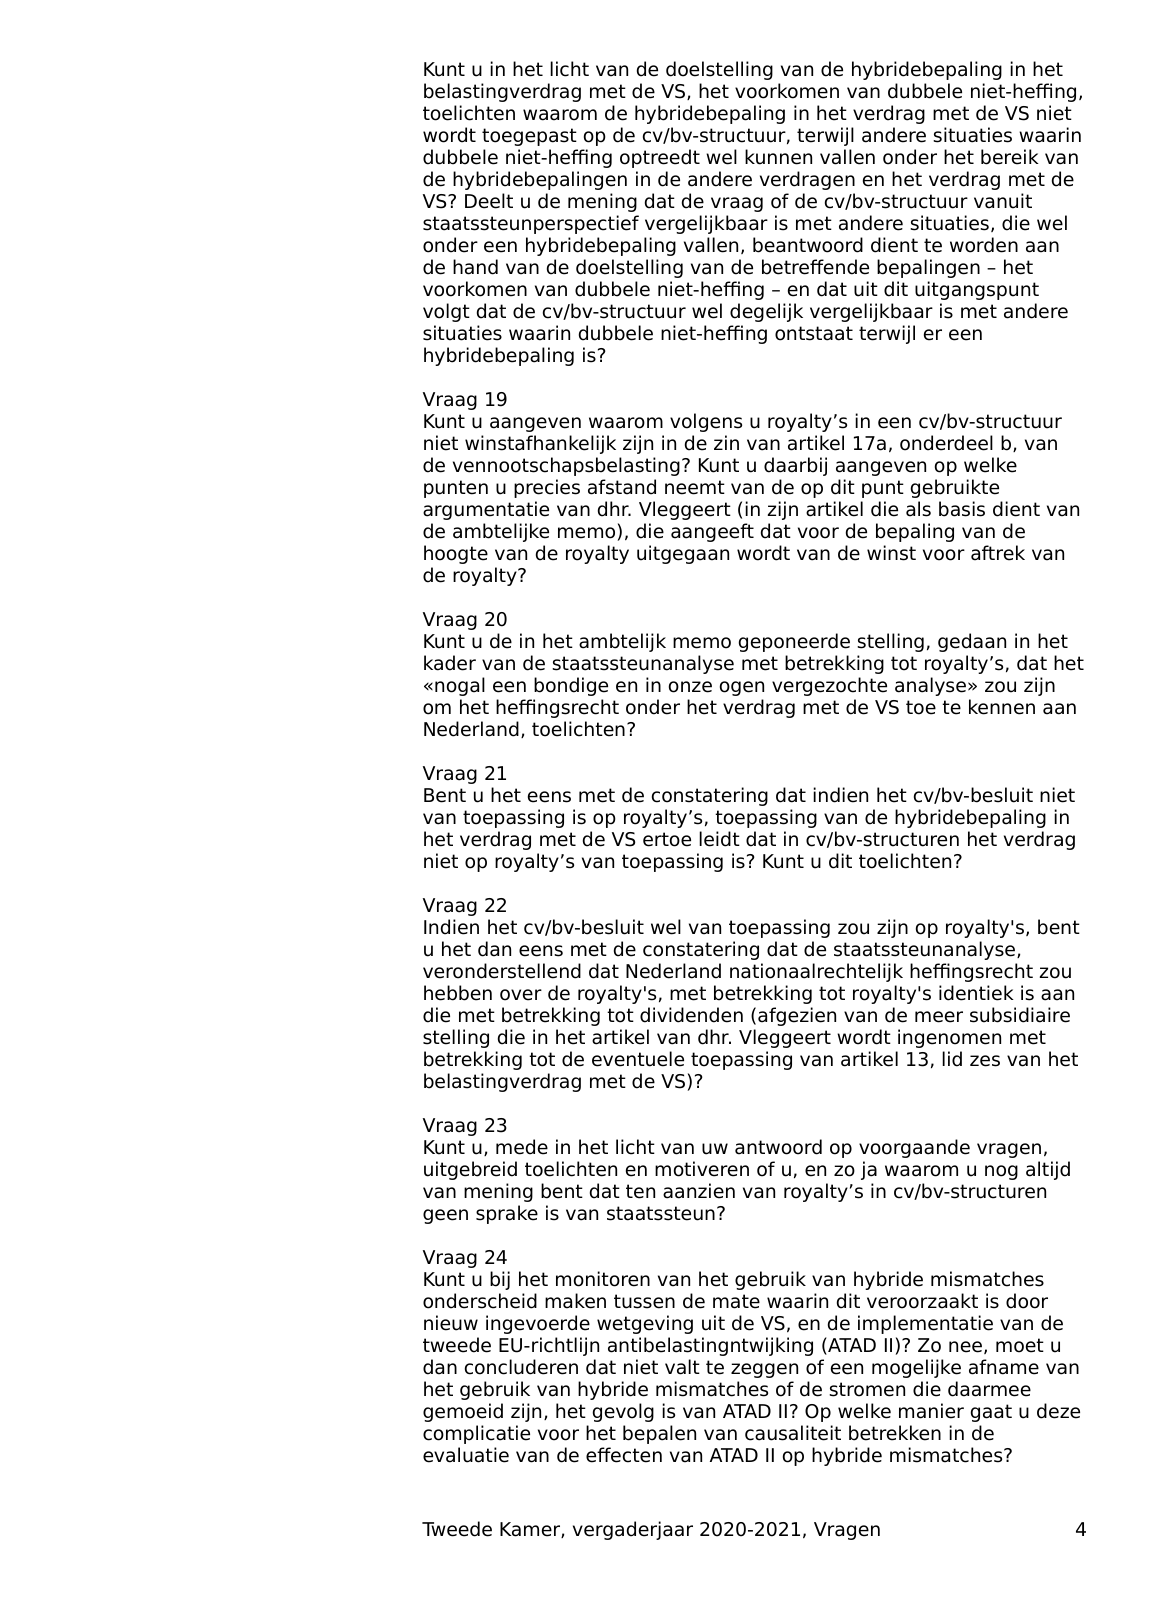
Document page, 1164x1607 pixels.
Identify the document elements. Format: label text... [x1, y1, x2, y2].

text Bent u het eens met de constatering dat indien het cv/bv-besluit niet van toepassing is op royalty’s, toepassing van de hybridebepaling in het verdrag met de VS ertoe leidt dat in cv/bv-structuren het verdrag niet op royalty’s van toepassing is? Kunt u dit toelichten? [422, 785, 1087, 873]
text Vraag 23 [422, 1115, 1087, 1137]
text Vraag 22 [422, 895, 1087, 917]
text Kunt u aangeven waarom volgens u royalty’s in een cv/bv-structuur niet winstafhankelijk zijn in de zin van artikel 17a, onderdeel b, van de vennootschapsbelasting? Kunt u daarbij aangeven op welke punten u precies afstand neemt van de op dit punt gebruikte argumentatie van dhr. Vleggeert (in zijn artikel die als basis dient van de ambtelijke memo), die aangeeft dat voor de bepaling van de hoogte van de royalty uitgegaan wordt van de winst voor aftrek van de royalty? [422, 411, 1087, 587]
text Kunt u in het licht van de doelstelling van de hybridebepaling in het belastingverdrag met de VS, het voorkomen van dubbele niet-heffing, toelichten waarom de hybridebepaling in het verdrag met de VS niet wordt toegepast op de cv/bv-structuur, terwijl andere situaties waarin dubbele niet-heffing optreedt wel kunnen vallen onder het bereik van de hybridebepalingen in de andere verdragen en het verdrag met de VS? Deelt u de mening dat de vraag of de cv/bv-structuur vanuit staatssteunperspectief vergelijkbaar is met andere situaties, die wel onder een hybridebepaling vallen, beantwoord dient te worden aan de hand van de doelstelling van de betreffende bepalingen – het voorkomen van dubbele niet-heffing – en dat uit dit uitgangspunt volgt dat de cv/bv-structuur wel degelijk vergelijkbaar is met andere situaties waarin dubbele niet-heffing ontstaat terwijl er een hybridebepaling is? [422, 59, 1087, 367]
text Vraag 24 [422, 1247, 1087, 1269]
text Vraag 21 [422, 763, 1087, 785]
text Kunt u bij het monitoren van het gebruik van hybride mismatches onderscheid maken tussen de mate waarin dit veroorzaakt is door nieuw ingevoerde wetgeving uit de VS, en de implementatie van de tweede EU-richtlijn antibelastingntwijking (ATAD II)? Zo nee, moet u dan concluderen dat niet valt te zeggen of een mogelijke afname van het gebruik van hybride mismatches of de stromen die daarmee gemoeid zijn, het gevolg is van ATAD II? Op welke manier gaat u deze complicatie voor het bepalen van causaliteit betrekken in de evaluatie van de effecten van ATAD II op hybride mismatches? [422, 1269, 1087, 1467]
text Vraag 19 [422, 389, 1087, 411]
text Indien het cv/bv-besluit wel van toepassing zou zijn op royalty's, bent u het dan eens met de constatering dat de staatssteunanalyse, veronderstellend dat Nederland nationaalrechtelijk heffingsrecht zou hebben over de royalty's, met betrekking tot royalty's identiek is aan die met betrekking tot dividenden (afgezien van de meer subsidiaire stelling die in het artikel van dhr. Vleggeert wordt ingenomen met betrekking tot de eventuele toepassing van artikel 13, lid zes van het belastingverdrag met de VS)? [422, 917, 1087, 1093]
text Vraag 20 [422, 609, 1087, 631]
text Kunt u, mede in het licht van uw antwoord op voorgaande vragen, uitgebreid toelichten en motiveren of u, en zo ja waarom u nog altijd van mening bent dat ten aanzien van royalty’s in cv/bv-structuren geen sprake is van staatssteun? [422, 1137, 1087, 1225]
text Kunt u de in het ambtelijk memo geponeerde stelling, gedaan in het kader van de staatssteunanalyse met betrekking tot royalty’s, dat het «nogal een bondige en in onze ogen vergezochte analyse» zou zijn om het heffingsrecht onder het verdrag met de VS toe te kennen aan Nederland, toelichten? [422, 631, 1087, 741]
